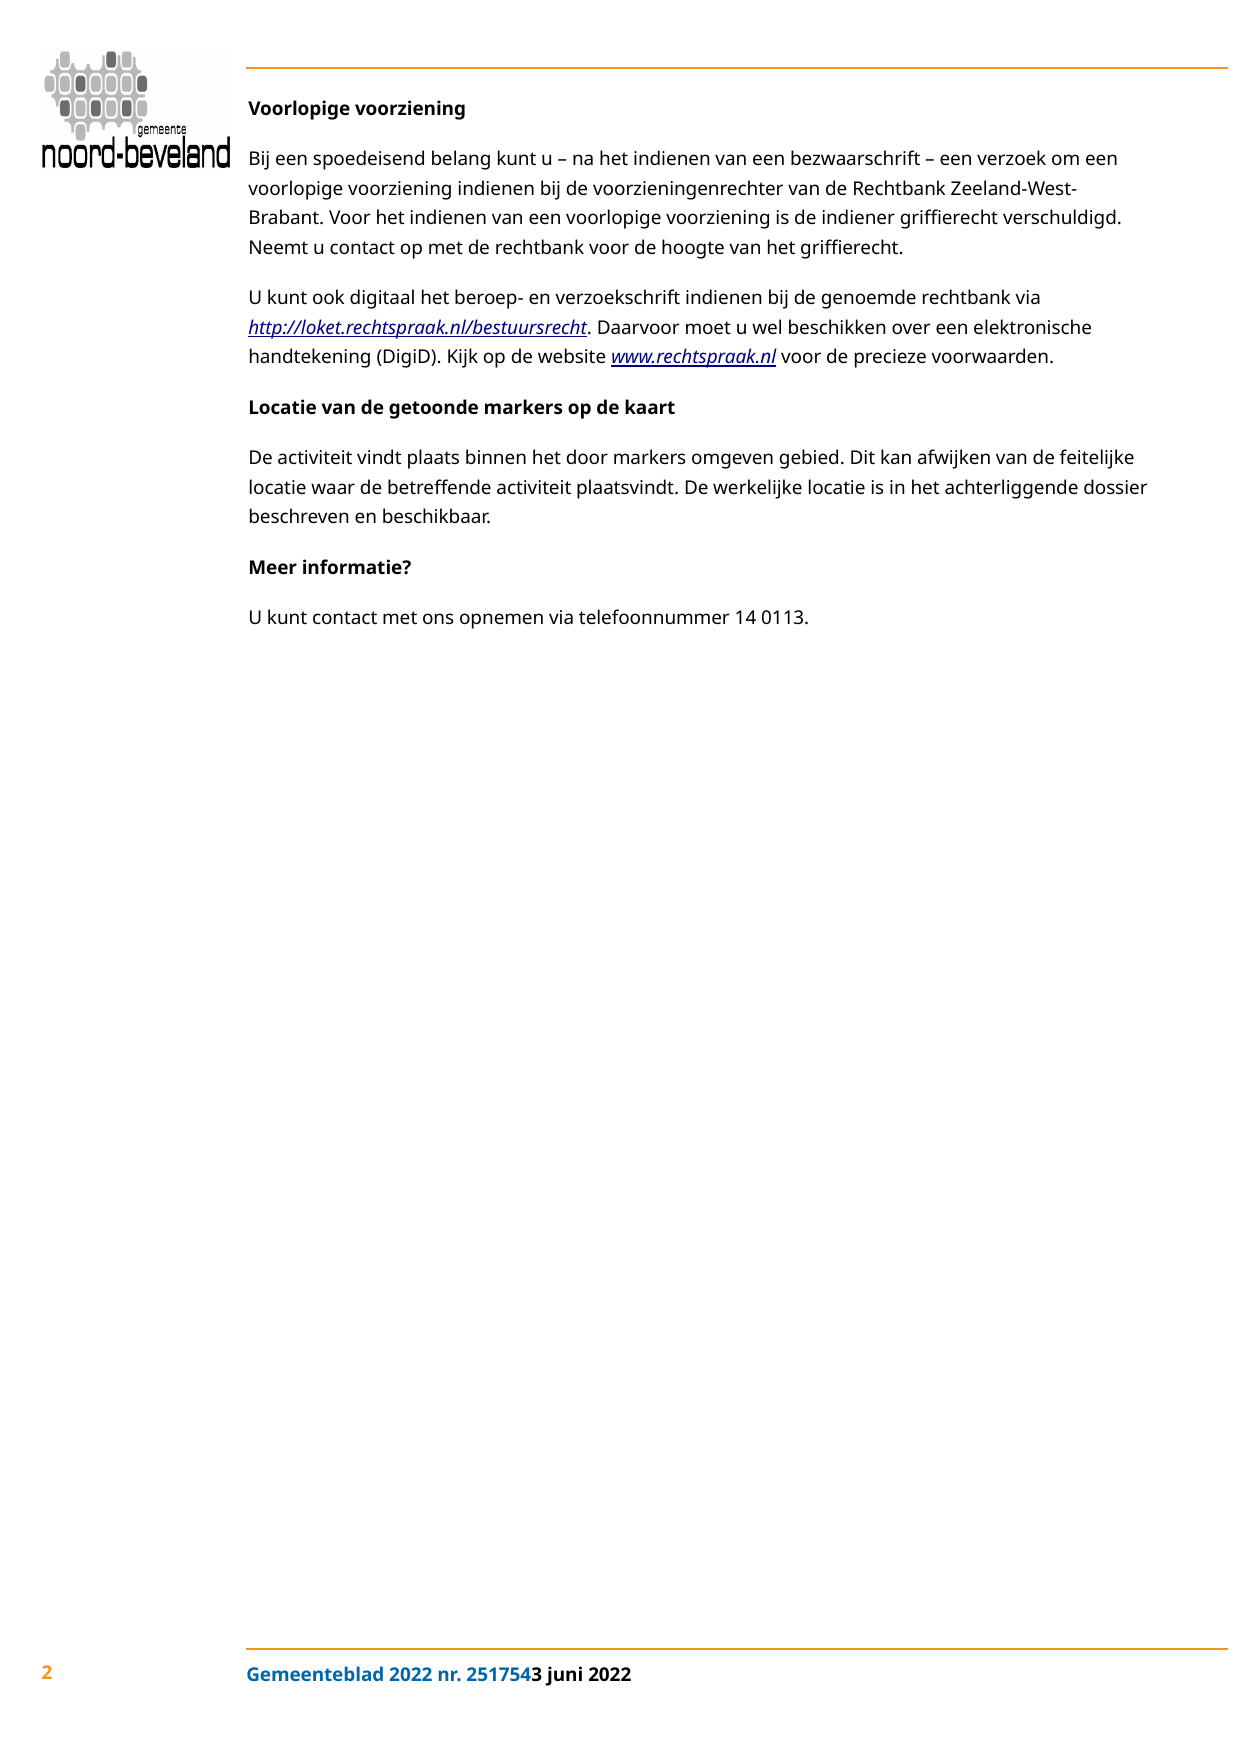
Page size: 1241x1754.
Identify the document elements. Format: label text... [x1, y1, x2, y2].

picture [41, 47, 231, 172]
text Locatie van de getoonde markers op de kaart [248, 394, 1152, 420]
text U kunt contact met ons opnemen via telefoonnummer 14 0113. [248, 604, 1152, 630]
text Bij een spoedeisend belang kunt u – na het indienen van een bezwaarschrift – een verzoek om een voorlopige voorziening indienen bij de voorzieningenrechter van de Rechtbank Zeeland-West-Brabant. Voor het indienen van een voorlopige voorziening is de indiener griffierecht verschuldigd. Neemt u contact op met de rechtbank voor de hoogte van het griffierecht. [248, 145, 1152, 260]
text U kunt ook digitaal het beroep- en verzoekschrift indienen bij de genoemde rechtbank via http://loket.rechtspraak.nl/bestuursrecht. Daarvoor moet u wel beschikken over een elektronische handtekening (DigiD). Kijk op de website www.rechtspraak.nl voor de precieze voorwaarden. [248, 284, 1152, 369]
text Voorlopige voorziening [248, 95, 1152, 121]
text De activiteit vindt plaats binnen het door markers omgeven gebied. Dit kan afwijken van de feitelijke locatie waar de betreffende activiteit plaatsvindt. De werkelijke locatie is in het achterliggende dossier beschreven en beschikbaar. [248, 444, 1152, 529]
text Meer informatie? [248, 554, 1152, 580]
